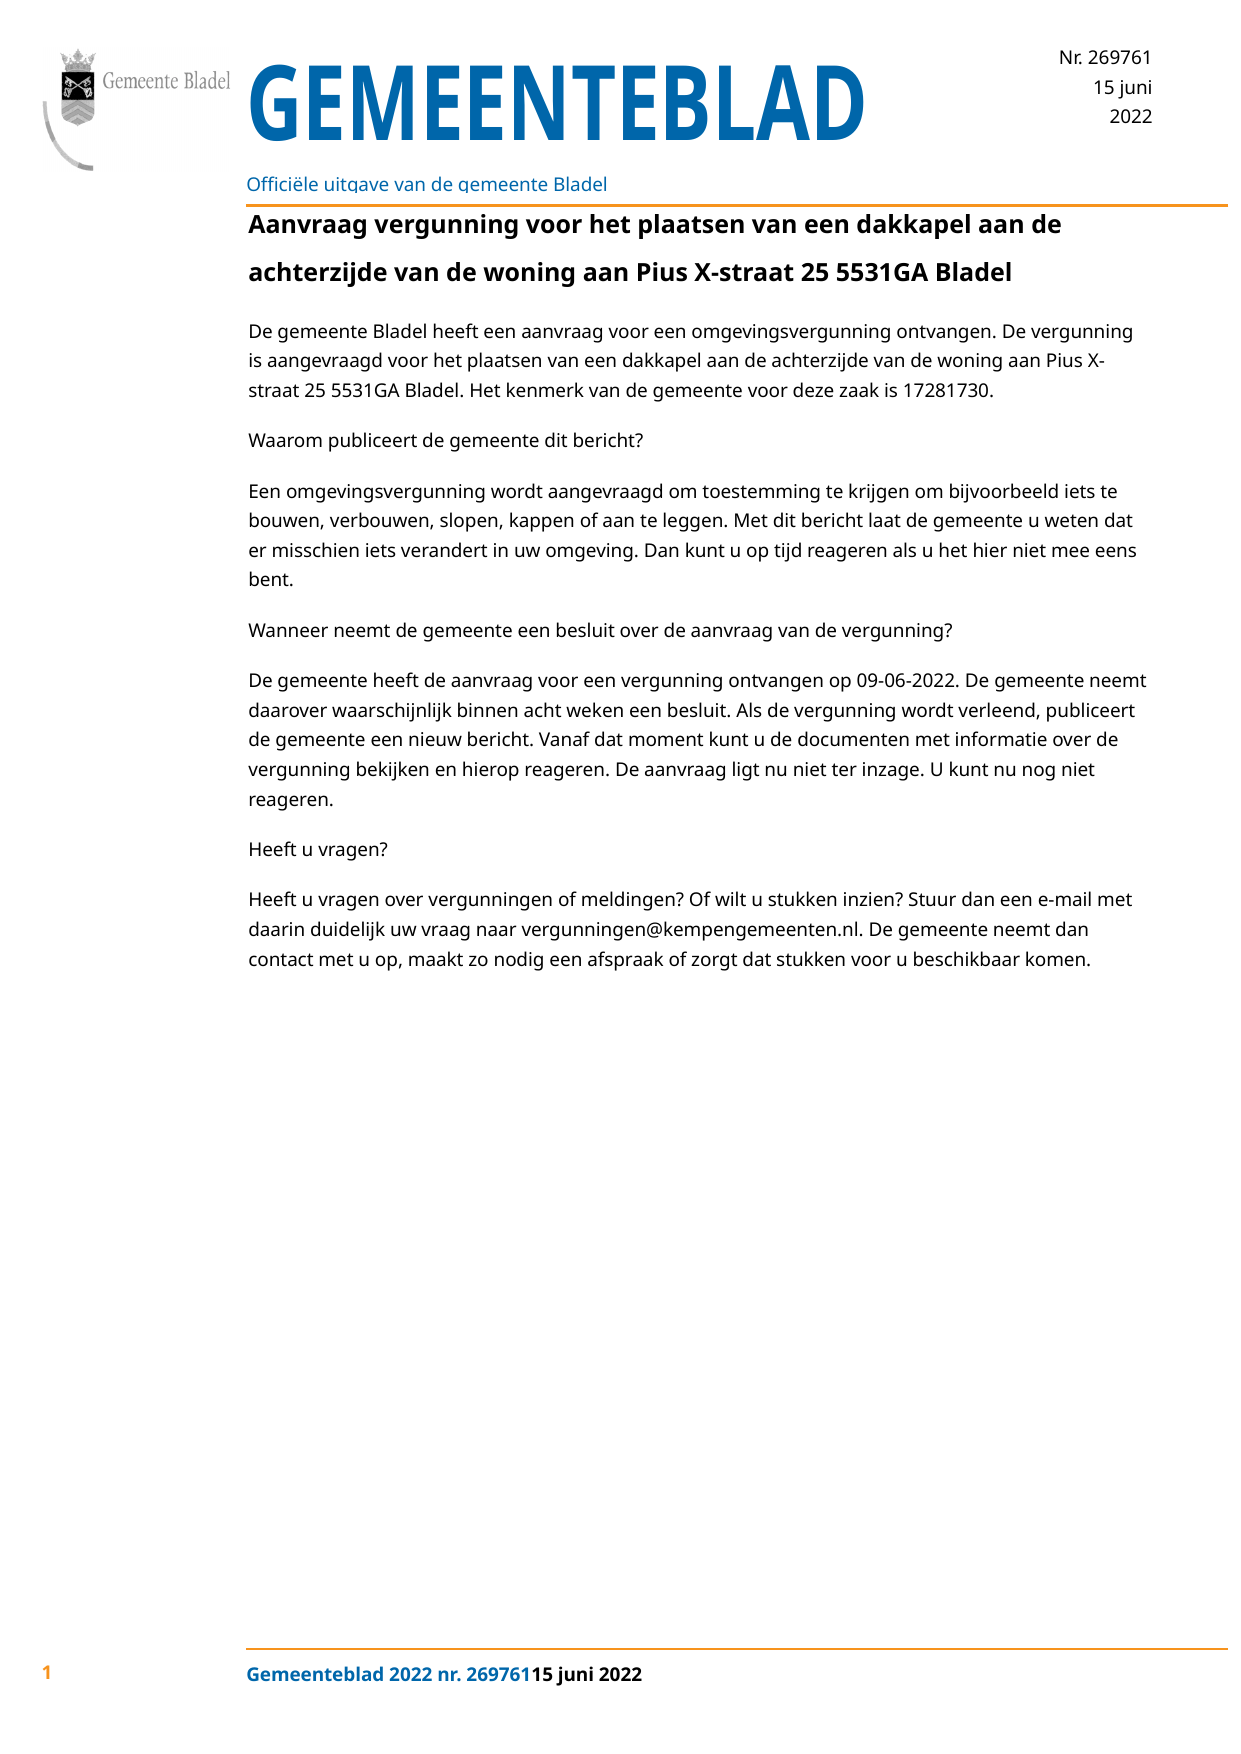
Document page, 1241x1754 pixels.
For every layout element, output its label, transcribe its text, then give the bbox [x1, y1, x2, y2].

text Heeft u vragen over vergunningen of meldingen? Of wilt u stukken inzien? Stuur dan een e-mail met daarin duidelijk uw vraag naar vergunningen@kempengemeenten.nl. De gemeente neemt dan contact met u op, maakt zo nodig een afspraak of zorgt dat stukken voor u beschikbaar komen. [248, 887, 1152, 972]
text Waarom publiceert de gemeente dit bericht? [248, 427, 1152, 453]
text Een omgevingsvergunning wordt aangevraagd om toestemming te krijgen om bijvoorbeeld iets te bouwen, verbouwen, slopen, kappen of aan te leggen. Met dit bericht laat de gemeente u weten dat er misschien iets verandert in uw omgeving. Dan kunt u op tijd reageren als u het hier niet mee eens bent. [248, 478, 1152, 592]
text Heeft u vragen? [248, 836, 1152, 862]
picture [41, 47, 231, 172]
text De gemeente heeft de aanvraag voor een vergunning ontvangen op 09-06-2022. De gemeente neemt daarover waarschijnlijk binnen acht weken een besluit. Als de vergunning wordt verleend, publiceert de gemeente een nieuw bericht. Vanaf dat moment kunt u de documenten met informatie over de vergunning bekijken en hierop reageren. De aanvraag ligt nu niet ter inzage. U kunt nu nog niet reageren. [248, 667, 1152, 812]
text De gemeente Bladel heeft een aanvraag voor een omgevingsvergunning ontvangen. De vergunning is aangevraagd voor het plaatsen van een dakkapel aan de achterzijde van de woning aan Pius X-straat 25 5531GA Bladel. Het kenmerk van de gemeente voor deze zaak is 17281730. [248, 318, 1152, 403]
text Wanneer neemt de gemeente een besluit over de aanvraag van de vergunning? [248, 617, 1152, 643]
text Aanvraag vergunning voor het plaatsen van een dakkapel aan de achterzijde van de woning aan Pius X-straat 25 5531GA Bladel [248, 207, 1152, 288]
